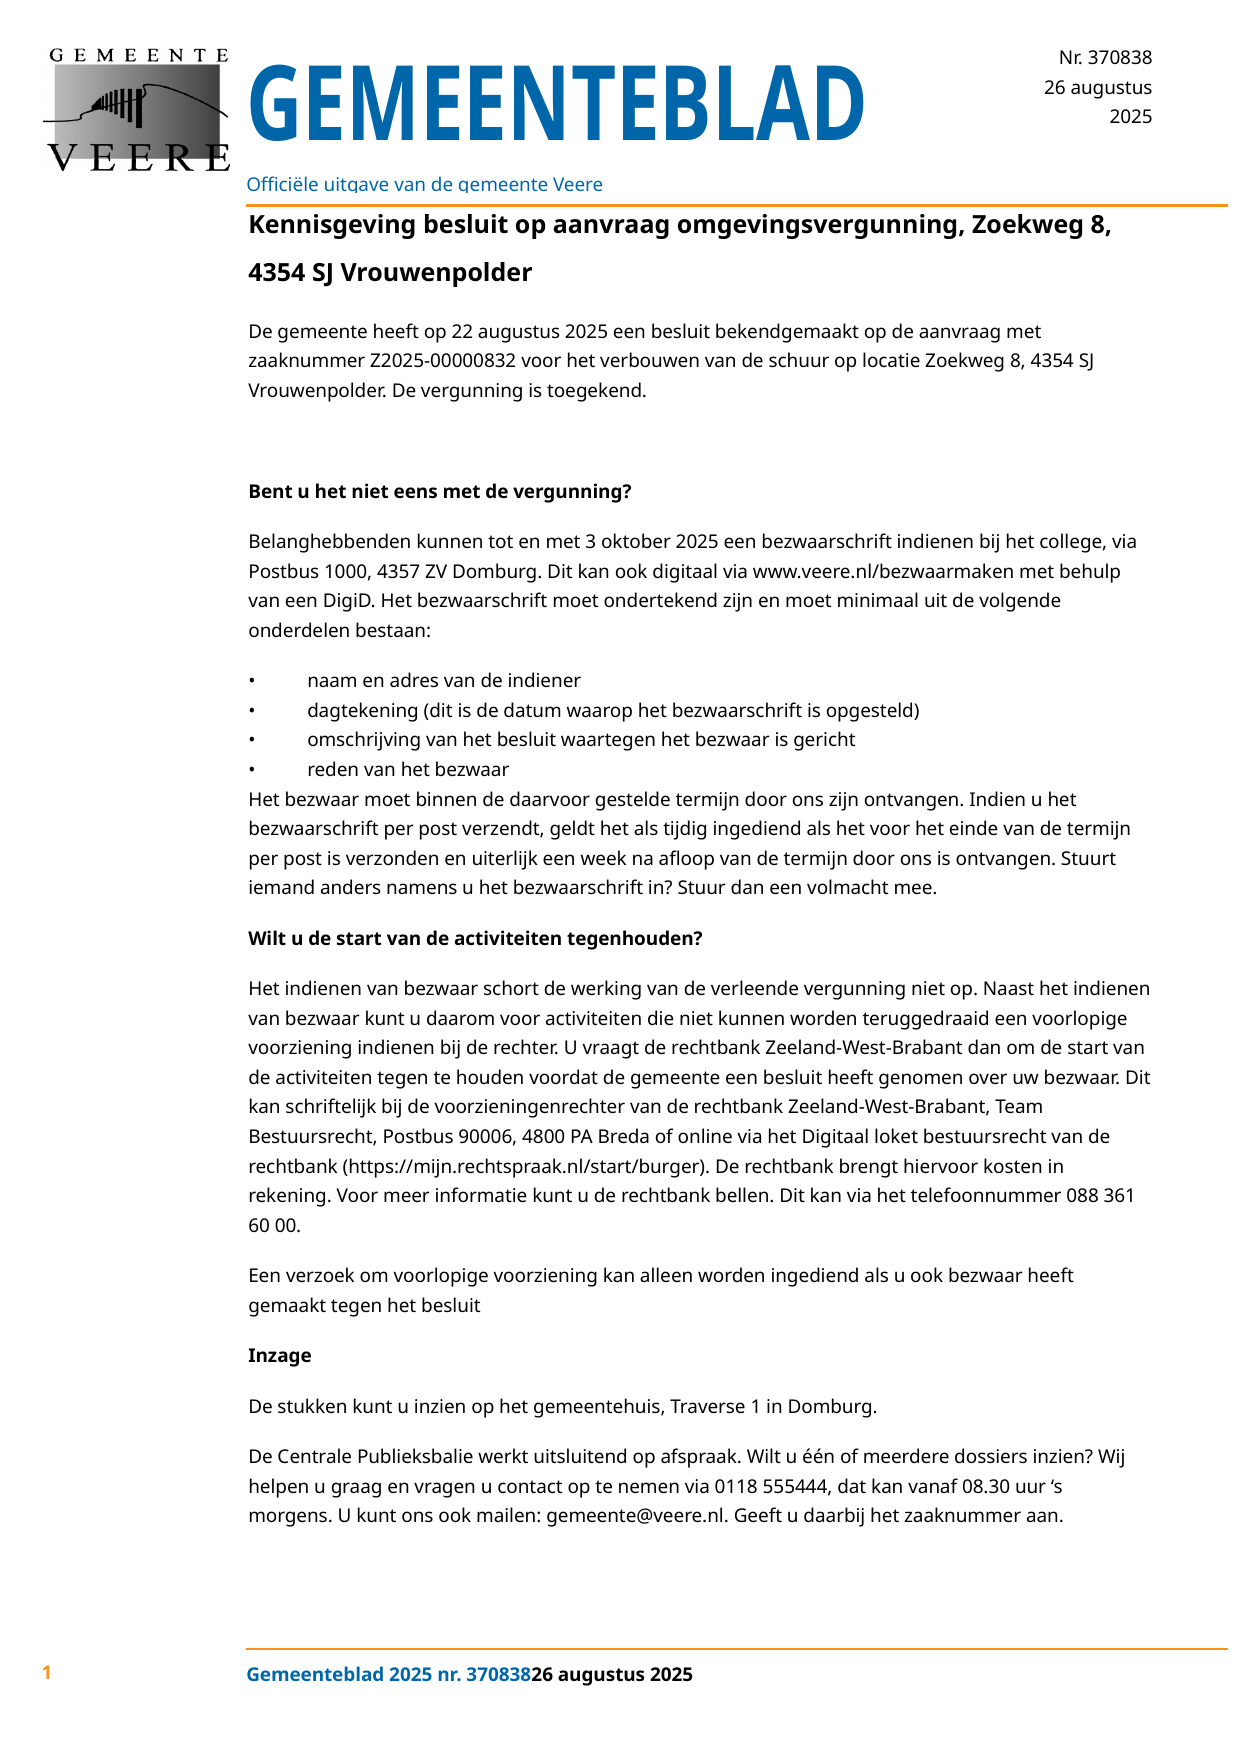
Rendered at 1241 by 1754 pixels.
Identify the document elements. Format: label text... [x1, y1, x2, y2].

text Inzage [248, 1342, 1152, 1368]
text De stukken kunt u inzien op het gemeentehuis, Traverse 1 in Domburg. [248, 1393, 1152, 1419]
text Wilt u de start van de activiteiten tegenhouden? [248, 925, 1152, 951]
picture [41, 47, 231, 172]
text Het indienen van bezwaar schort de werking van de verleende vergunning niet op. Naast het indienen van bezwaar kunt u daarom voor activiteiten die niet kunnen worden teruggedraaid een voorlopige voorziening indienen bij de rechter. U vraagt de rechtbank Zeeland-West-Brabant dan om de start van de activiteiten tegen te houden voordat de gemeente een besluit heeft genomen over uw bezwaar. Dit kan schriftelijk bij de voorzieningenrechter van de rechtbank Zeeland-West-Brabant, Team Bestuursrecht, Postbus 90006, 4800 PA Breda of online via het Digitaal loket bestuursrecht van de rechtbank (https://mijn.rechtspraak.nl/start/burger). De rechtbank brengt hiervoor kosten in rekening. Voor meer informatie kunt u de rechtbank bellen. Dit kan via het telefoonnummer 088 361 60 00. [248, 975, 1152, 1238]
text Belanghebbenden kunnen tot en met 3 oktober 2025 een bezwaarschrift indienen bij het college, via Postbus 1000, 4357 ZV Domburg. Dit kan ook digitaal via www.veere.nl/bezwaarmaken met behulp van een DigiD. Het bezwaarschrift moet ondertekend zijn en moet minimaal uit de volgende onderdelen bestaan: [248, 528, 1152, 643]
text De Centrale Publieksbalie werkt uitsluitend op afspraak. Wilt u één of meerdere dossiers inzien? Wij helpen u graag en vragen u contact op te nemen via 0118 555444, dat kan vanaf 08.30 uur ‘s morgens. U kunt ons ook mailen: gemeente@veere.nl. Geeft u daarbij het zaaknummer aan. [248, 1443, 1152, 1528]
text Bent u het niet eens met de vergunning? [248, 478, 1152, 504]
list naam en adres van de indiener [248, 667, 1152, 693]
text Een verzoek om voorlopige voorziening kan alleen worden ingediend als u ook bezwaar heeft gemaakt tegen het besluit [248, 1262, 1152, 1318]
list reden van het bezwaar [248, 756, 1152, 782]
text De gemeente heeft op 22 augustus 2025 een besluit bekendgemaakt op de aanvraag met zaaknummer Z2025-00000832 voor het verbouwen van de schuur op locatie Zoekweg 8, 4354 SJ Vrouwenpolder. De vergunning is toegekend. [248, 318, 1152, 403]
text Het bezwaar moet binnen de daarvoor gestelde termijn door ons zijn ontvangen. Indien u het bezwaarschrift per post verzendt, geldt het als tijdig ingediend als het voor het einde van de termijn per post is verzonden en uiterlijk een week na afloop van de termijn door ons is ontvangen. Stuurt iemand anders namens u het bezwaarschrift in? Stuur dan een volmacht mee. [248, 786, 1152, 900]
text Kennisgeving besluit op aanvraag omgevingsvergunning, Zoekweg 8, 4354 SJ Vrouwenpolder [248, 207, 1152, 288]
list omschrijving van het besluit waartegen het bezwaar is gericht [248, 727, 1152, 752]
list dagtekening (dit is de datum waarop het bezwaarschrift is opgesteld) [248, 697, 1152, 723]
